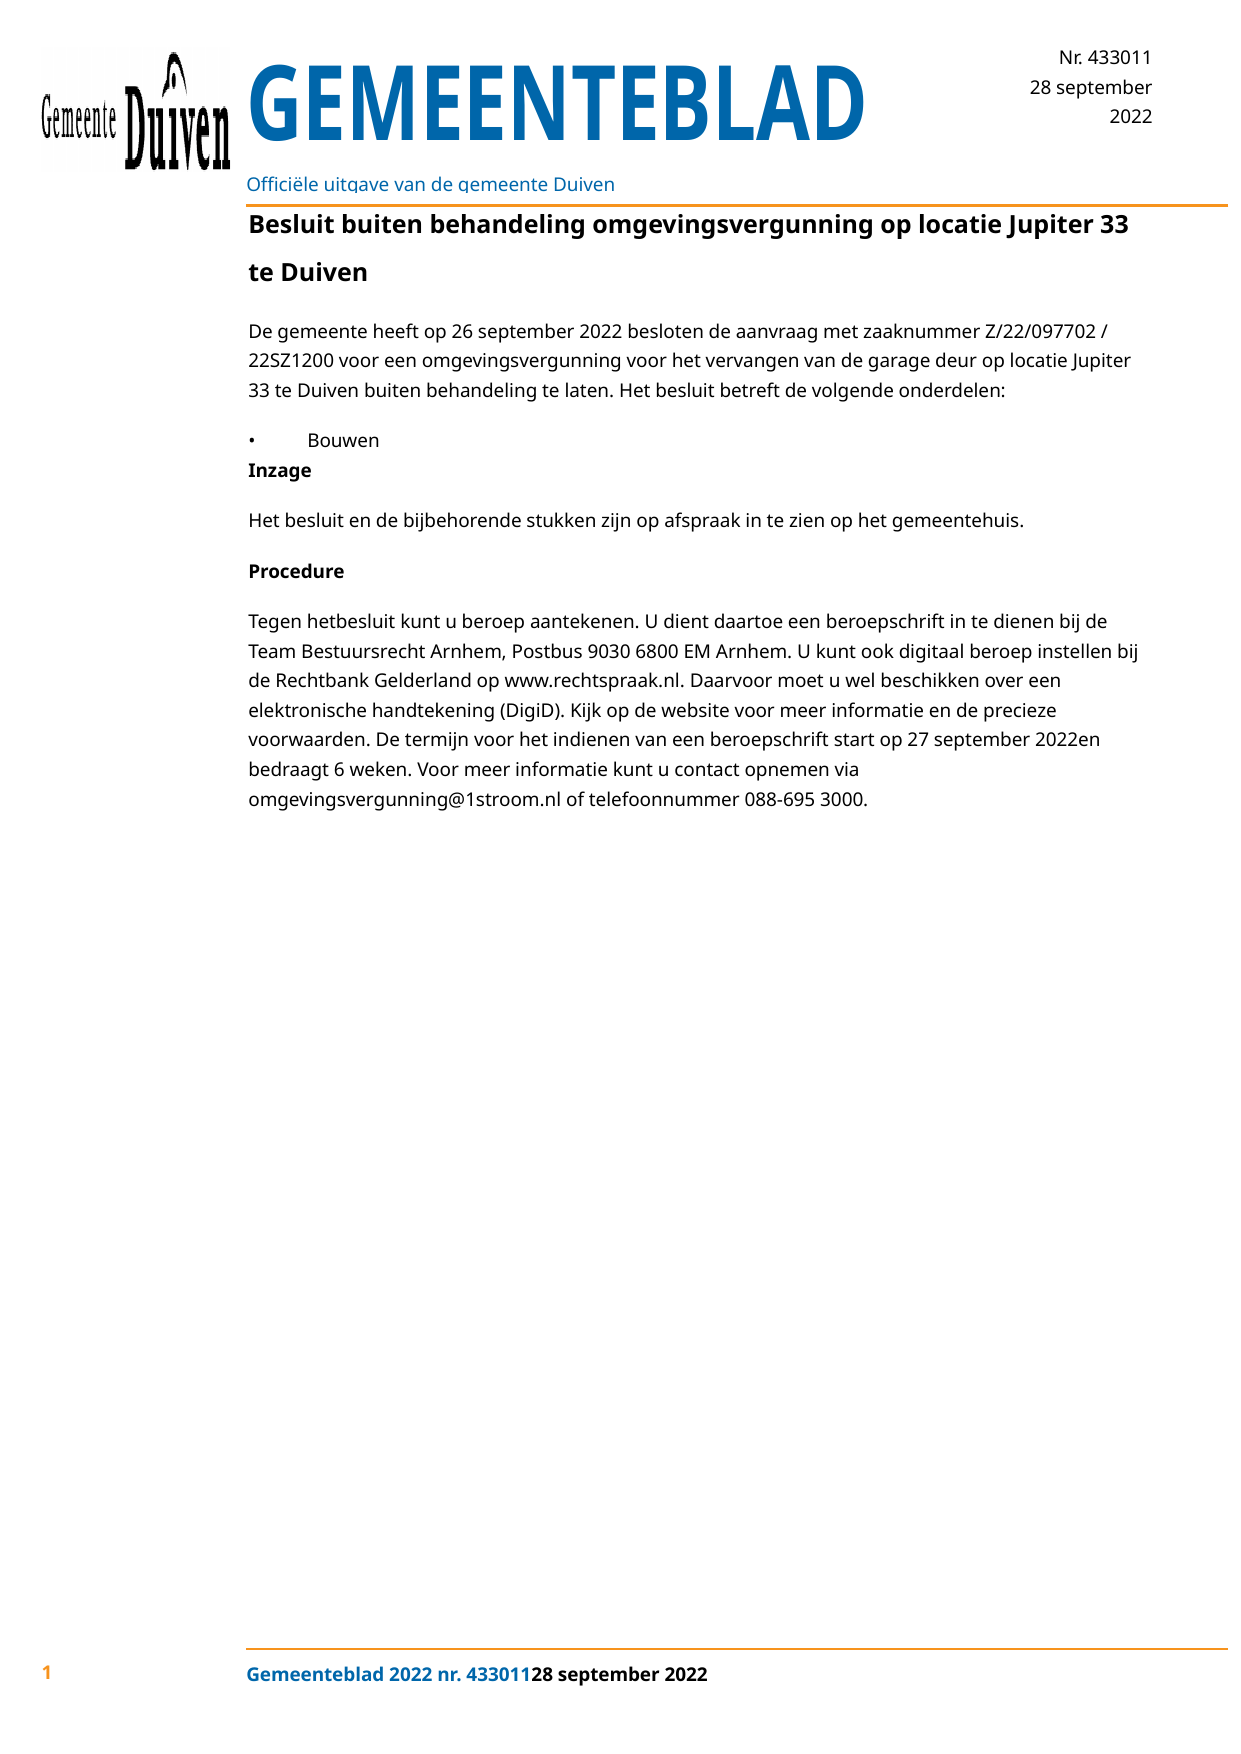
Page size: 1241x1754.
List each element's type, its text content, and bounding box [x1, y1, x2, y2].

text Tegen hetbesluit kunt u beroep aantekenen. U dient daartoe een beroepschrift in te dienen bij de Team Bestuursrecht Arnhem, Postbus 9030 6800 EM Arnhem. U kunt ook digitaal beroep instellen bij de Rechtbank Gelderland op www.rechtspraak.nl. Daarvoor moet u wel beschikken over een elektronische handtekening (DigiD). Kijk op de website voor meer informatie en de precieze voorwaarden. De termijn voor het indienen van een beroepschrift start op 27 september 2022en bedraagt 6 weken. Voor meer informatie kunt u contact opnemen via omgevingsvergunning@1stroom.nl of telefoonnummer 088-695 3000. [248, 608, 1152, 812]
text Inzage [248, 457, 1152, 483]
text Procedure [248, 558, 1152, 584]
text Het besluit en de bijbehorende stukken zijn op afspraak in te zien op het gemeentehuis. [248, 507, 1152, 533]
text De gemeente heeft op 26 september 2022 besloten de aanvraag met zaaknummer Z/22/097702 / 22SZ1200 voor een omgevingsvergunning voor het vervangen van de garage deur op locatie Jupiter 33 te Duiven buiten behandeling te laten. Het besluit betreft de volgende onderdelen: [248, 318, 1152, 403]
list Bouwen [248, 427, 1152, 453]
text Besluit buiten behandeling omgevingsvergunning op locatie Jupiter 33 te Duiven [248, 207, 1152, 288]
picture [41, 47, 231, 172]
